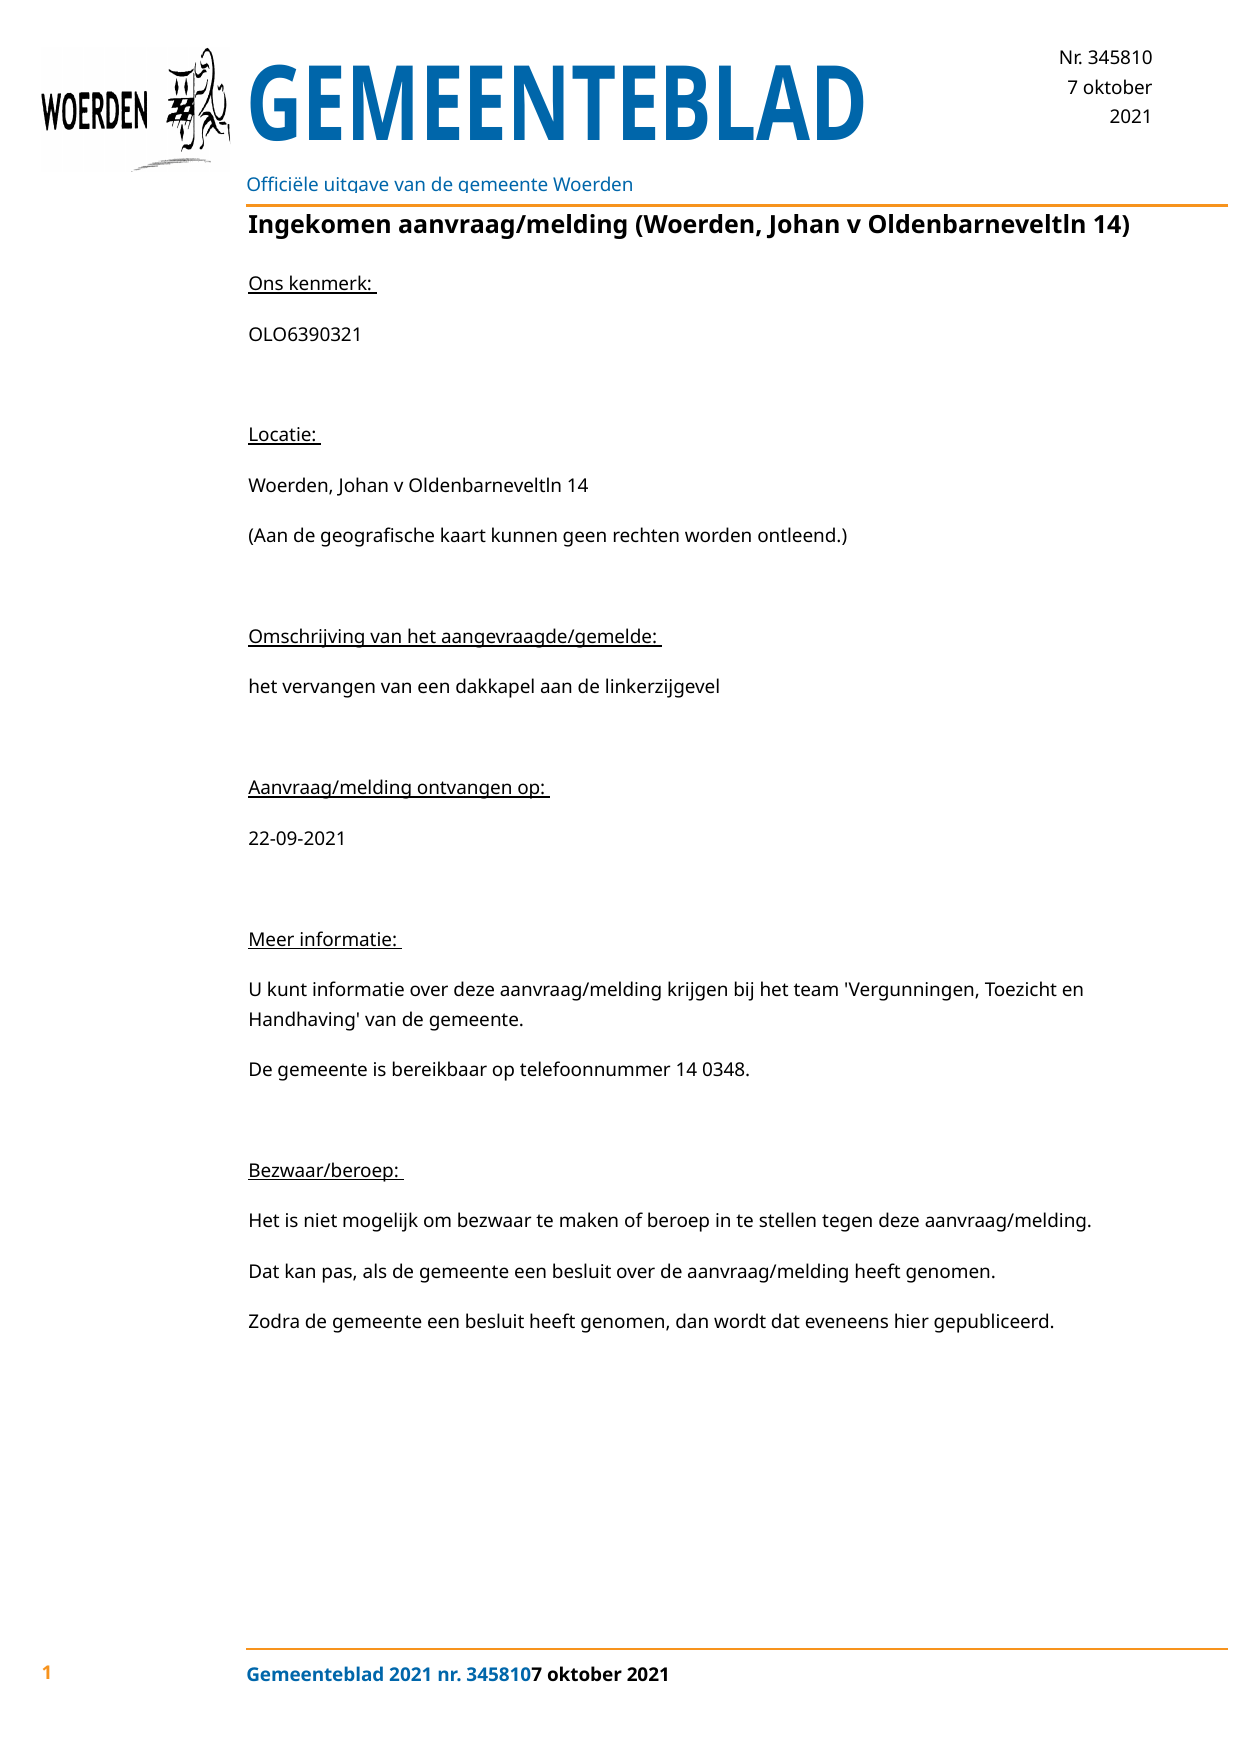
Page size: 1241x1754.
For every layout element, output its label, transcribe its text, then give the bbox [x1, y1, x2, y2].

text het vervangen van een dakkapel aan de linkerzijgevel [248, 674, 1152, 699]
text Zodra de gemeente een besluit heeft genomen, dan wordt dat eveneens hier gepubliceerd. [248, 1308, 1152, 1334]
text (Aan de geografische kaart kunnen geen rechten worden ontleend.) [248, 522, 1152, 548]
text Het is niet mogelijk om bezwaar te maken of beroep in te stellen tegen deze aanvraag/melding. [248, 1207, 1152, 1233]
text Omschrijving van het aangevraagde/gemelde: [248, 623, 1152, 649]
text Bezwaar/beroep: [248, 1157, 1152, 1183]
text Ingekomen aanvraag/melding (Woerden, Johan v Oldenbarneveltln 14) [248, 207, 1152, 241]
text Woerden, Johan v Oldenbarneveltln 14 [248, 472, 1152, 498]
text OLO6390321 [248, 321, 1152, 346]
text Aanvraag/melding ontvangen op: [248, 774, 1152, 800]
text 22-09-2021 [248, 825, 1152, 851]
text U kunt informatie over deze aanvraag/melding krijgen bij het team 'Vergunningen, Toezicht en Handhaving' van de gemeente. [248, 976, 1152, 1031]
text De gemeente is bereikbaar op telefoonnummer 14 0348. [248, 1056, 1152, 1082]
text Dat kan pas, als de gemeente een besluit over de aanvraag/melding heeft genomen. [248, 1258, 1152, 1283]
picture [41, 47, 231, 172]
text Locatie: [248, 422, 1152, 447]
text Ons kenmerk: [248, 270, 1152, 296]
text Meer informatie: [248, 926, 1152, 951]
